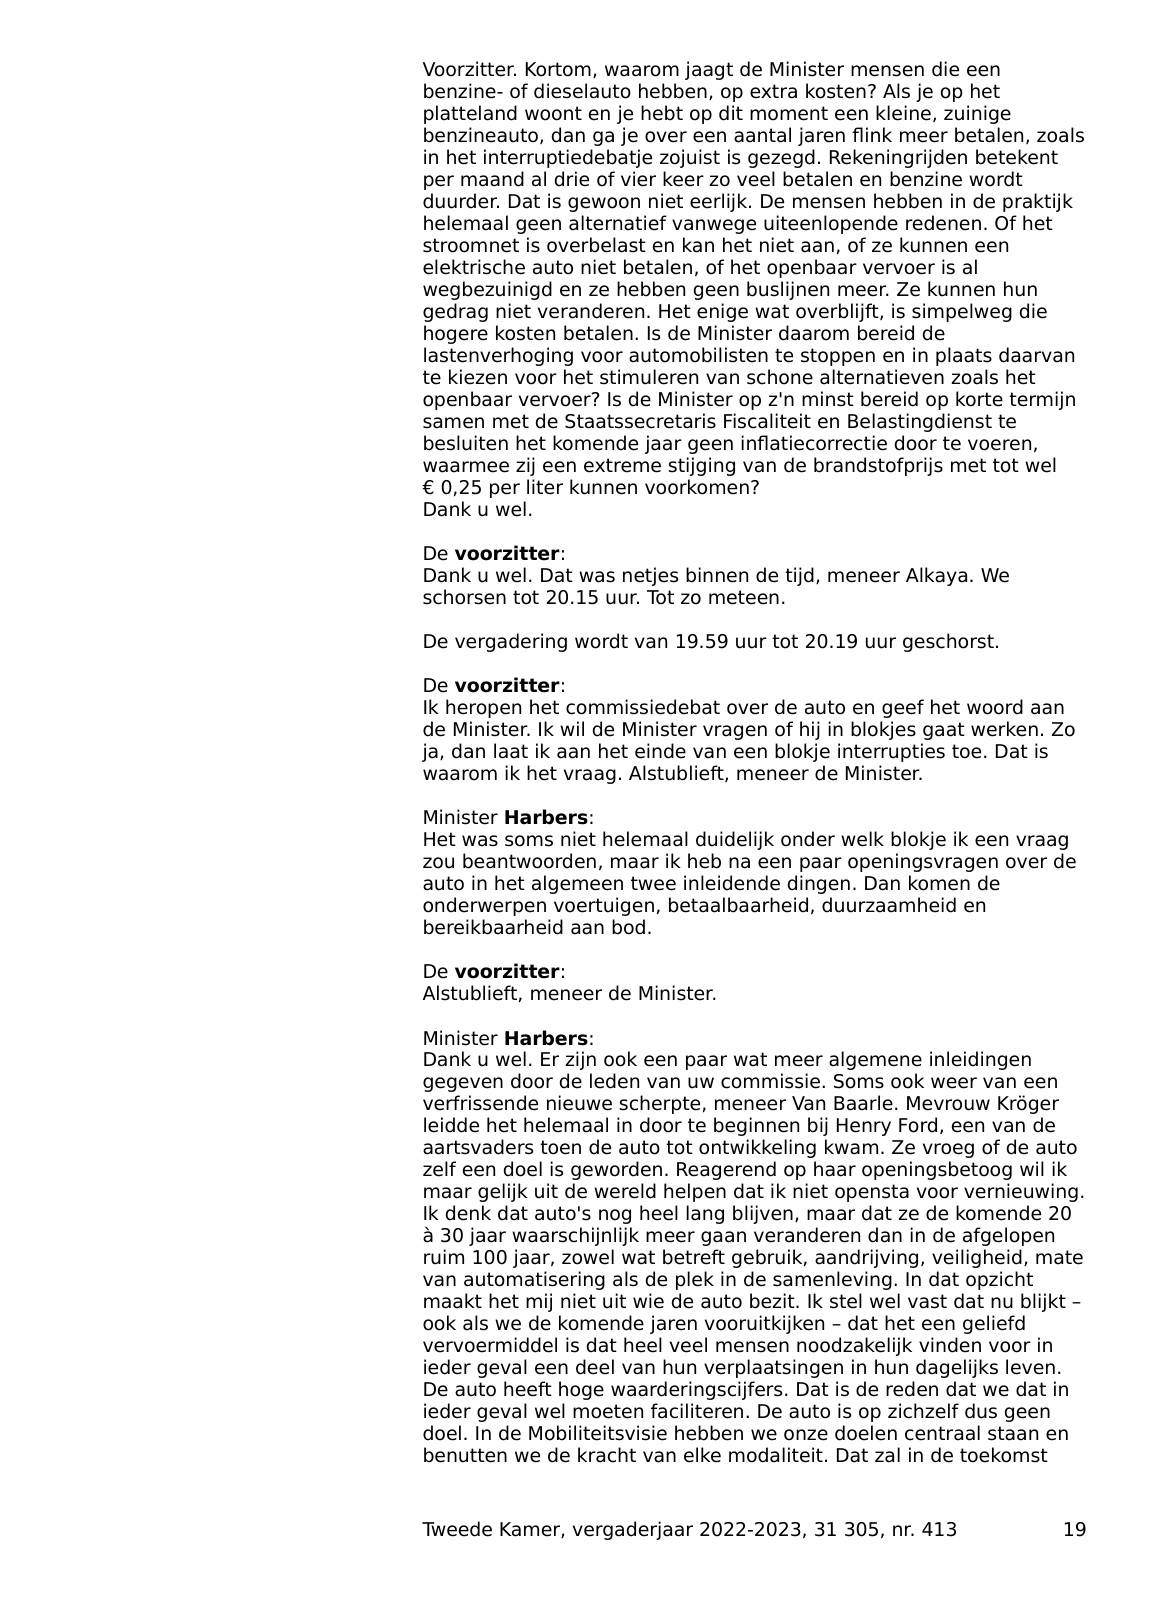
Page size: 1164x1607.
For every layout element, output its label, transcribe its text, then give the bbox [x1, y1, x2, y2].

text De voorzitter: [422, 961, 1087, 983]
text Dank u wel. [422, 499, 1087, 521]
text Het was soms niet helemaal duidelijk onder welk blokje ik een vraag zou beantwoorden, maar ik heb na een paar openingsvragen over de auto in het algemeen twee inleidende dingen. Dan komen de onderwerpen voertuigen, betaalbaarheid, duurzaamheid en bereikbaarheid aan bod. [422, 829, 1087, 939]
text Minister Harbers: [422, 807, 1087, 829]
text Voorzitter. Kortom, waarom jaagt de Minister mensen die een benzine- of dieselauto hebben, op extra kosten? Als je op het platteland woont en je hebt op dit moment een kleine, zuinige benzineauto, dan ga je over een aantal jaren flink meer betalen, zoals in het interruptiedebatje zojuist is gezegd. Rekeningrijden betekent per maand al drie of vier keer zo veel betalen en benzine wordt duurder. Dat is gewoon niet eerlijk. De mensen hebben in de praktijk helemaal geen alternatief vanwege uiteenlopende redenen. Of het stroomnet is overbelast en kan het niet aan, of ze kunnen een elektrische auto niet betalen, of het openbaar vervoer is al wegbezuinigd en ze hebben geen buslijnen meer. Ze kunnen hun gedrag niet veranderen. Het enige wat overblijft, is simpelweg die hogere kosten betalen. Is de Minister daarom bereid de lastenverhoging voor automobilisten te stoppen en in plaats daarvan te kiezen voor het stimuleren van schone alternatieven zoals het openbaar vervoer? Is de Minister op z'n minst bereid op korte termijn samen met de Staatssecretaris Fiscaliteit en Belastingdienst te besluiten het komende jaar geen inflatiecorrectie door te voeren, waarmee zij een extreme stijging van de brandstofprijs met tot wel € 0,25 per liter kunnen voorkomen? [422, 59, 1087, 499]
text De voorzitter: [422, 543, 1087, 565]
text De voorzitter: [422, 675, 1087, 697]
text Alstublieft, meneer de Minister. [422, 983, 1087, 1005]
text Minister Harbers: [422, 1027, 1087, 1049]
text Dank u wel. Dat was netjes binnen de tijd, meneer Alkaya. We schorsen tot 20.15 uur. Tot zo meteen. [422, 565, 1087, 609]
text Dank u wel. Er zijn ook een paar wat meer algemene inleidingen gegeven door de leden van uw commissie. Soms ook weer van een verfrissende nieuwe scherpte, meneer Van Baarle. Mevrouw Kröger leidde het helemaal in door te beginnen bij Henry Ford, een van de aartsvaders toen de auto tot ontwikkeling kwam. Ze vroeg of de auto zelf een doel is geworden. Reagerend op haar openingsbetoog wil ik maar gelijk uit de wereld helpen dat ik niet opensta voor vernieuwing. Ik denk dat auto's nog heel lang blijven, maar dat ze de komende 20 à 30 jaar waarschijnlijk meer gaan veranderen dan in de afgelopen ruim 100 jaar, zowel wat betreft gebruik, aandrijving, veiligheid, mate van automatisering als de plek in de samenleving. In dat opzicht maakt het mij niet uit wie de auto bezit. Ik stel wel vast dat nu blijkt – ook als we de komende jaren vooruitkijken – dat het een geliefd vervoermiddel is dat heel veel mensen noodzakelijk vinden voor in ieder geval een deel van hun verplaatsingen in hun dagelijks leven. De auto heeft hoge waarderingscijfers. Dat is de reden dat we dat in ieder geval wel moeten faciliteren. De auto is op zichzelf dus geen doel. In de Mobiliteitsvisie hebben we onze doelen centraal staan en benutten we de kracht van elke modaliteit. Dat zal in de toekomst [422, 1049, 1087, 1467]
text Ik heropen het commissiedebat over de auto en geef het woord aan de Minister. Ik wil de Minister vragen of hij in blokjes gaat werken. Zo ja, dan laat ik aan het einde van een blokje interrupties toe. Dat is waarom ik het vraag. Alstublieft, meneer de Minister. [422, 697, 1087, 785]
text De vergadering wordt van 19.59 uur tot 20.19 uur geschorst. [422, 631, 1087, 653]
